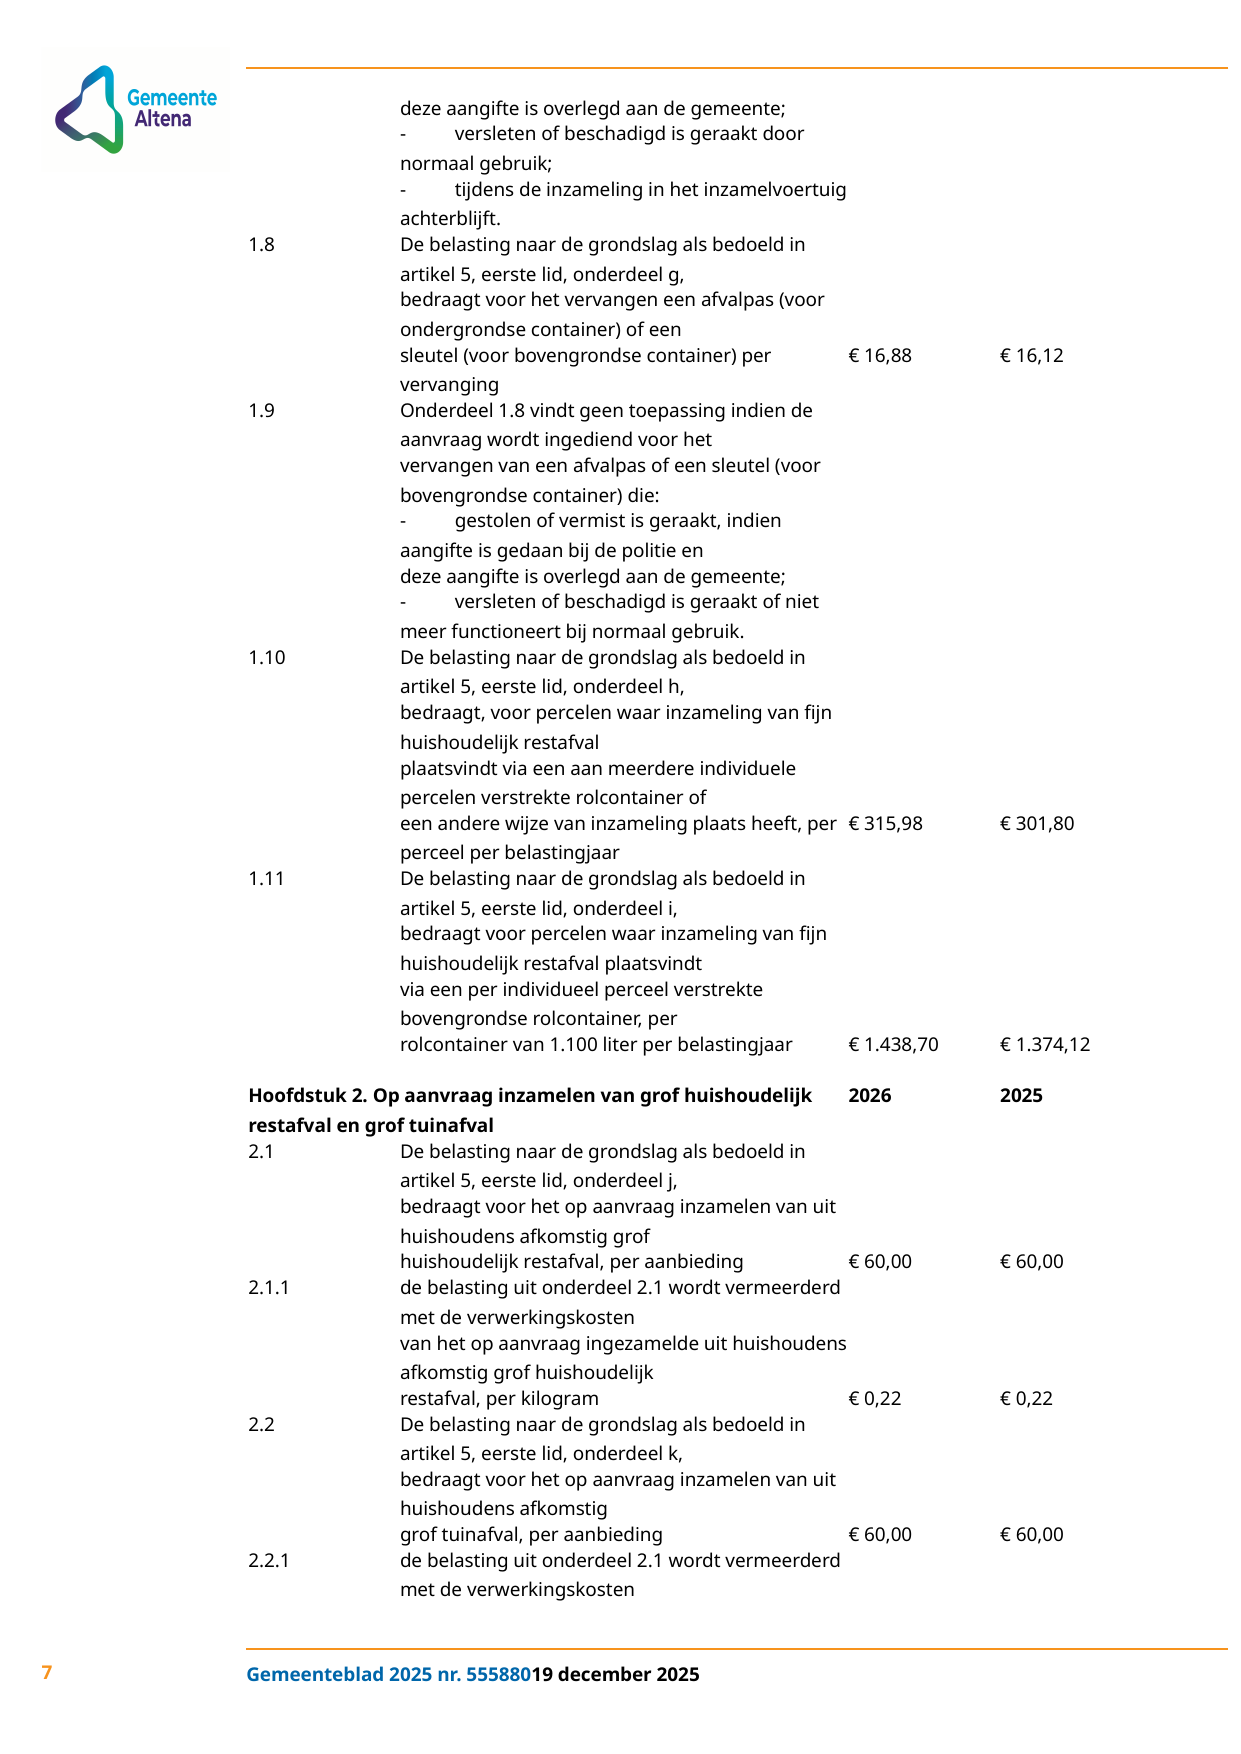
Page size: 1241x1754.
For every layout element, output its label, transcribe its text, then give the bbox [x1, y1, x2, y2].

table_cell De belasting naar de grondslag als bedoeld in artikel 5, eerste lid, onderdeel h, [400, 644, 848, 699]
table_cell De belasting naar de grondslag als bedoeld in artikel 5, eerste lid, onderdeel j, [400, 1138, 848, 1193]
table_cell [848, 865, 1000, 921]
table_cell [848, 508, 1000, 563]
table_cell De belasting naar de grondslag als bedoeld in artikel 5, eerste lid, onderdeel g, [400, 231, 848, 286]
table_cell plaatsvindt via een aan meerdere individuele percelen verstrekte rolcontainer of [400, 755, 848, 810]
table_cell [248, 921, 400, 976]
table_cell [848, 1330, 1000, 1385]
table_cell [248, 1521, 400, 1547]
table_cell [1000, 699, 1152, 755]
table_cell [848, 231, 1000, 286]
table_cell [1000, 976, 1152, 1031]
table_cell [1000, 1411, 1152, 1466]
table_cell [1000, 286, 1152, 342]
table_cell [248, 810, 400, 865]
table_cell [1000, 397, 1152, 452]
table_cell € 301,80 [1000, 810, 1152, 865]
table_cell € 60,00 [1000, 1249, 1152, 1274]
table_cell [248, 976, 400, 1031]
table_cell bedraagt voor percelen waar inzameling van fijn huishoudelijk restafval plaatsvindt [400, 921, 848, 976]
table_cell [848, 121, 1000, 176]
table_cell [248, 121, 400, 176]
table_cell [248, 1385, 400, 1411]
table_cell [848, 1411, 1000, 1466]
table_cell [248, 1330, 400, 1385]
table_cell 2.1.1 [248, 1274, 400, 1330]
table_cell Onderdeel 1.8 vindt geen toepassing indien de aanvraag wordt ingediend voor het [400, 397, 848, 452]
table_cell [1000, 453, 1152, 508]
table_cell restafval, per kilogram [400, 1385, 848, 1411]
table_cell - versleten of beschadigd is geraakt of niet meer functioneert bij normaal gebruik. [400, 589, 848, 644]
table_cell Hoofdstuk 2. Op aanvraag inzamelen van grof huishoudelijk restafval en grof tuinafval [248, 1083, 848, 1138]
table_cell [848, 1547, 1000, 1602]
table_cell [848, 921, 1000, 976]
table_cell 2.2 [248, 1411, 400, 1466]
table_cell [848, 286, 1000, 342]
table_cell [1000, 176, 1152, 231]
table_cell [1000, 755, 1152, 810]
table_cell [848, 699, 1000, 755]
table_cell [1000, 1466, 1152, 1521]
table_cell [1000, 1274, 1152, 1330]
table_cell deze aangifte is overlegd aan de gemeente; [400, 95, 848, 121]
table_cell [848, 1057, 1000, 1083]
table_cell - versleten of beschadigd is geraakt door normaal gebruik; [400, 121, 848, 176]
table_cell [1000, 589, 1152, 644]
table_cell huishoudelijk restafval, per aanbieding [400, 1249, 848, 1274]
table_cell [848, 589, 1000, 644]
table_cell [248, 342, 400, 397]
table_cell [248, 453, 400, 508]
table_cell [1000, 1057, 1152, 1083]
table_cell [848, 755, 1000, 810]
table_cell [1000, 95, 1152, 121]
table_cell [848, 644, 1000, 699]
table_cell via een per individueel perceel verstrekte bovengrondse rolcontainer, per [400, 976, 848, 1031]
table_cell 1.10 [248, 644, 400, 699]
table_cell [848, 1466, 1000, 1521]
table_cell bedraagt, voor percelen waar inzameling van fijn huishoudelijk restafval [400, 699, 848, 755]
table_cell [248, 755, 400, 810]
table_cell [1000, 1330, 1152, 1385]
table_cell [248, 1249, 400, 1274]
table_cell van het op aanvraag ingezamelde uit huishoudens afkomstig grof huishoudelijk [400, 1330, 848, 1385]
table_cell [848, 95, 1000, 121]
table_cell [848, 1274, 1000, 1330]
table_cell [248, 1193, 400, 1249]
table_cell [1000, 865, 1152, 921]
table_cell [848, 1193, 1000, 1249]
table_cell de belasting uit onderdeel 2.1 wordt vermeerderd met de verwerkingskosten [400, 1274, 848, 1330]
table_cell [248, 1466, 400, 1521]
table_cell [1000, 1138, 1152, 1193]
table_cell 1.8 [248, 231, 400, 286]
table_cell [400, 1057, 848, 1083]
table_cell € 1.374,12 [1000, 1031, 1152, 1057]
table_cell € 0,22 [1000, 1385, 1152, 1411]
table_cell [1000, 644, 1152, 699]
table_cell [848, 176, 1000, 231]
table_cell [848, 1138, 1000, 1193]
table_cell [248, 95, 400, 121]
table_cell [248, 563, 400, 589]
table_cell [1000, 1193, 1152, 1249]
table_cell [848, 453, 1000, 508]
table_cell [1000, 508, 1152, 563]
table_cell € 315,98 [848, 810, 1000, 865]
table_cell [248, 508, 400, 563]
table_cell [848, 563, 1000, 589]
table_cell bedraagt voor het op aanvraag inzamelen van uit huishoudens afkomstig [400, 1466, 848, 1521]
table_cell [248, 699, 400, 755]
table_cell € 60,00 [848, 1249, 1000, 1274]
table_cell 1.9 [248, 397, 400, 452]
table_cell 2026 [848, 1083, 1000, 1138]
table_cell vervangen van een afvalpas of een sleutel (voor bovengrondse container) die: [400, 453, 848, 508]
table_cell De belasting naar de grondslag als bedoeld in artikel 5, eerste lid, onderdeel i, [400, 865, 848, 921]
table_cell € 1.438,70 [848, 1031, 1000, 1057]
table_cell bedraagt voor het vervangen een afvalpas (voor ondergrondse container) of een [400, 286, 848, 342]
table_cell € 60,00 [1000, 1521, 1152, 1547]
table_cell [248, 589, 400, 644]
table_cell € 16,88 [848, 342, 1000, 397]
table_cell bedraagt voor het op aanvraag inzamelen van uit huishoudens afkomstig grof [400, 1193, 848, 1249]
table_cell € 60,00 [848, 1521, 1000, 1547]
table_cell 2025 [1000, 1083, 1152, 1138]
table_cell [248, 286, 400, 342]
table_cell grof tuinafval, per aanbieding [400, 1521, 848, 1547]
table_cell [1000, 1547, 1152, 1602]
table_cell [1000, 231, 1152, 286]
table_cell [848, 397, 1000, 452]
table_cell 1.11 [248, 865, 400, 921]
table_cell rolcontainer van 1.100 liter per belastingjaar [400, 1031, 848, 1057]
table_cell deze aangifte is overlegd aan de gemeente; [400, 563, 848, 589]
table_cell - gestolen of vermist is geraakt, indien aangifte is gedaan bij de politie en [400, 508, 848, 563]
table_cell € 16,12 [1000, 342, 1152, 397]
table_cell De belasting naar de grondslag als bedoeld in artikel 5, eerste lid, onderdeel k, [400, 1411, 848, 1466]
table_cell [848, 976, 1000, 1031]
table_cell 2.2.1 [248, 1547, 400, 1602]
table_cell - tijdens de inzameling in het inzamelvoertuig achterblijft. [400, 176, 848, 231]
table_cell [1000, 121, 1152, 176]
table_cell [1000, 921, 1152, 976]
table_cell 2.1 [248, 1138, 400, 1193]
table_cell [248, 1031, 400, 1057]
table_cell [1000, 563, 1152, 589]
table_cell [248, 1057, 400, 1083]
table_cell [248, 176, 400, 231]
table_cell een andere wijze van inzameling plaats heeft, per perceel per belastingjaar [400, 810, 848, 865]
table_cell € 0,22 [848, 1385, 1000, 1411]
table_cell sleutel (voor bovengrondse container) per vervanging [400, 342, 848, 397]
table_cell de belasting uit onderdeel 2.1 wordt vermeerderd met de verwerkingskosten [400, 1547, 848, 1602]
picture [41, 47, 231, 172]
